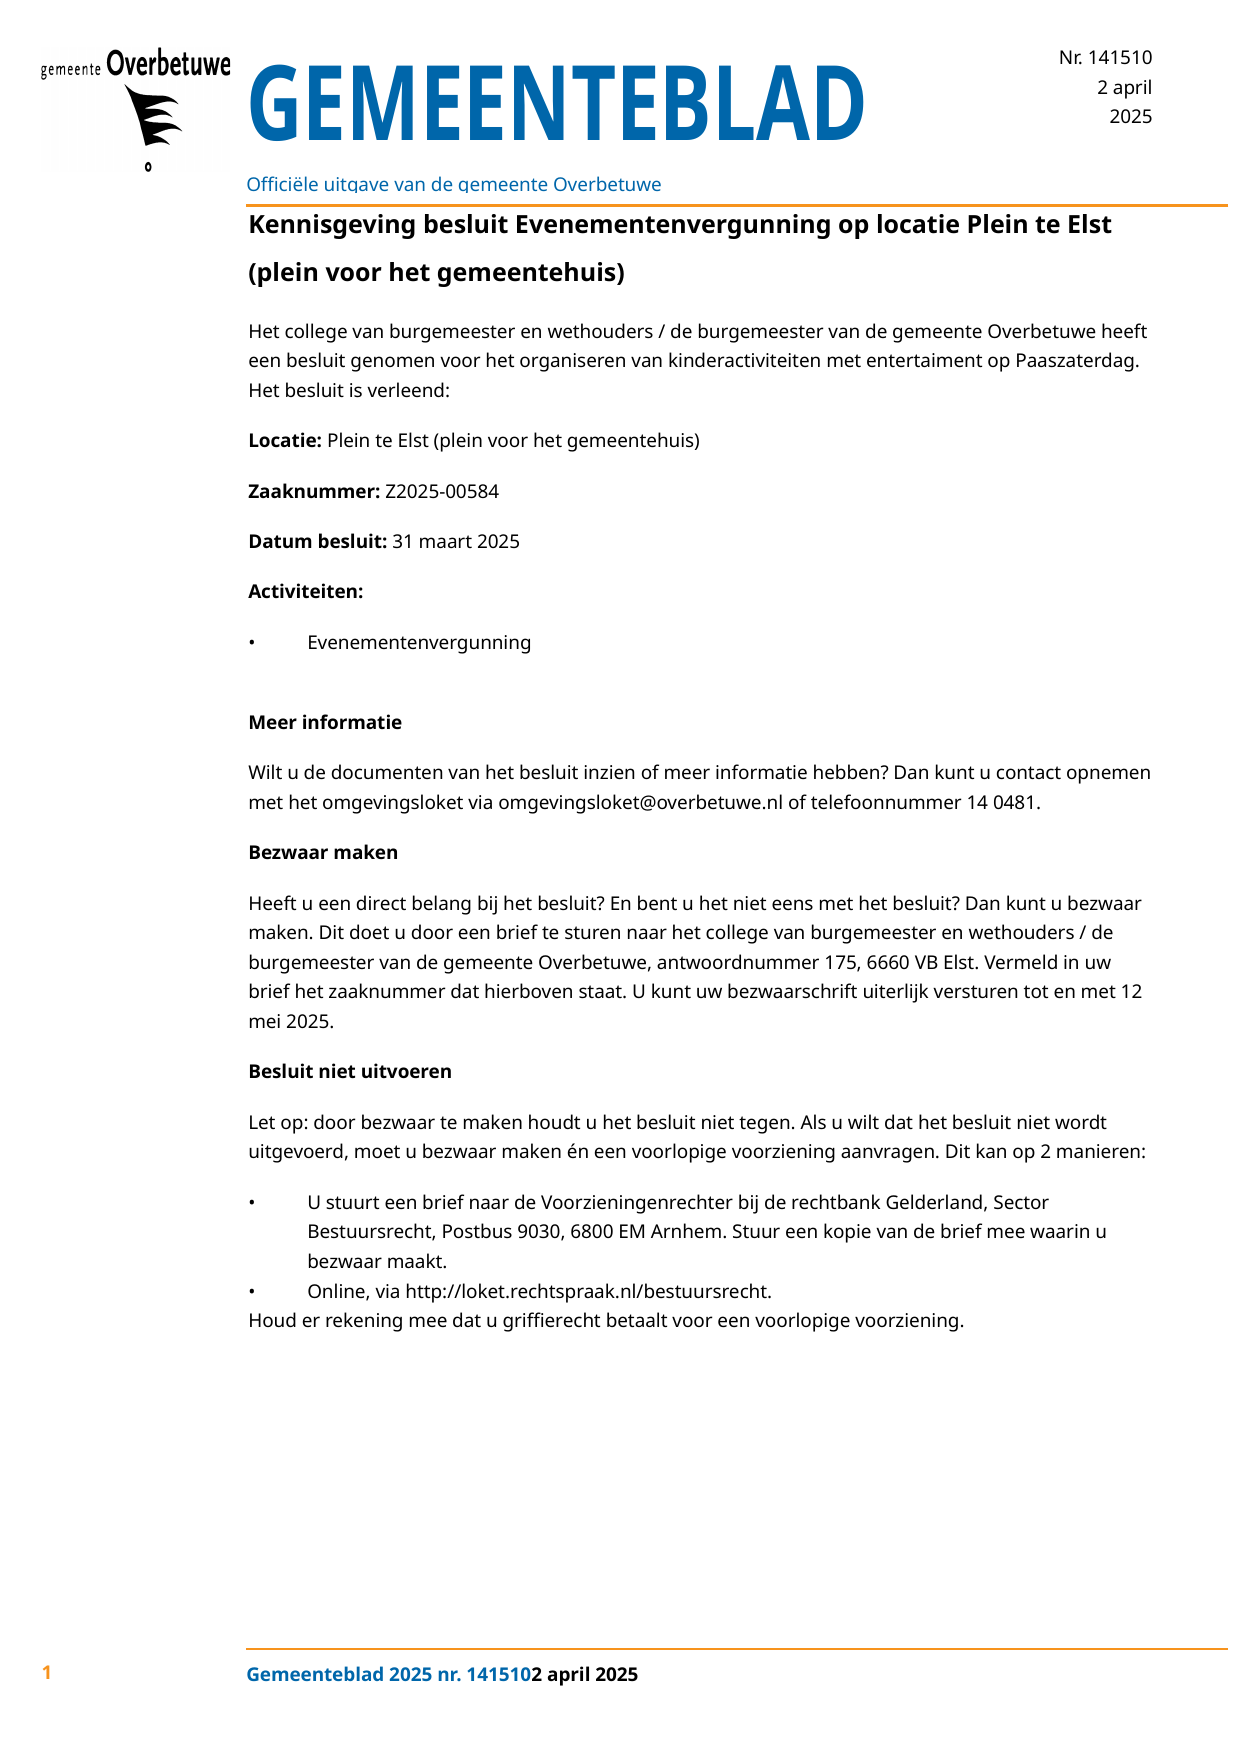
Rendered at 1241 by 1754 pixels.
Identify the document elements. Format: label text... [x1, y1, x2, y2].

text Het college van burgemeester en wethouders / de burgemeester van de gemeente Overbetuwe heeft een besluit genomen voor het organiseren van kinderactiviteiten met entertaiment op Paaszaterdag. Het besluit is verleend: [248, 318, 1152, 403]
text Kennisgeving besluit Evenementenvergunning op locatie Plein te Elst (plein voor het gemeentehuis) [248, 207, 1152, 288]
text Houd er rekening mee dat u griffierecht betaalt voor een voorlopige voorziening. [248, 1307, 1152, 1333]
text Datum besluit: 31 maart 2025 [248, 528, 1152, 554]
text Activiteiten: [248, 579, 1152, 604]
list Evenementenvergunning [248, 629, 1152, 655]
text Zaaknummer: Z2025-00584 [248, 478, 1152, 504]
text Meer informatie [248, 709, 1152, 735]
list U stuurt een brief naar de Voorzieningenrechter bij de rechtbank Gelderland, Sector Bestuursrecht, Postbus 9030, 6800 EM Arnhem. Stuur een kopie van de brief mee waarin u bezwaar maakt. [248, 1189, 1152, 1274]
text Let op: door bezwaar te maken houdt u het besluit niet tegen. Als u wilt dat het besluit niet wordt uitgevoerd, moet u bezwaar maken én een voorlopige voorziening aanvragen. Dit kan op 2 manieren: [248, 1109, 1152, 1164]
text Locatie: Plein te Elst (plein voor het gemeentehuis) [248, 427, 1152, 453]
list Online, via http://loket.rechtspraak.nl/bestuursrecht. [248, 1278, 1152, 1304]
text Besluit niet uitvoeren [248, 1059, 1152, 1084]
text Bezwaar maken [248, 839, 1152, 865]
text Heeft u een direct belang bij het besluit? En bent u het niet eens met het besluit? Dan kunt u bezwaar maken. Dit doet u door een brief te sturen naar het college van burgemeester en wethouders / de burgemeester van de gemeente Overbetuwe, antwoordnummer 175, 6660 VB Elst. Vermeld in uw brief het zaaknummer dat hierboven staat. U kunt uw bezwaarschrift uiterlijk versturen tot en met 12 mei 2025. [248, 890, 1152, 1034]
picture [41, 47, 231, 172]
text Wilt u de documenten van het besluit inzien of meer informatie hebben? Dan kunt u contact opnemen met het omgevingsloket via omgevingsloket@overbetuwe.nl of telefoonnummer 14 0481. [248, 759, 1152, 815]
